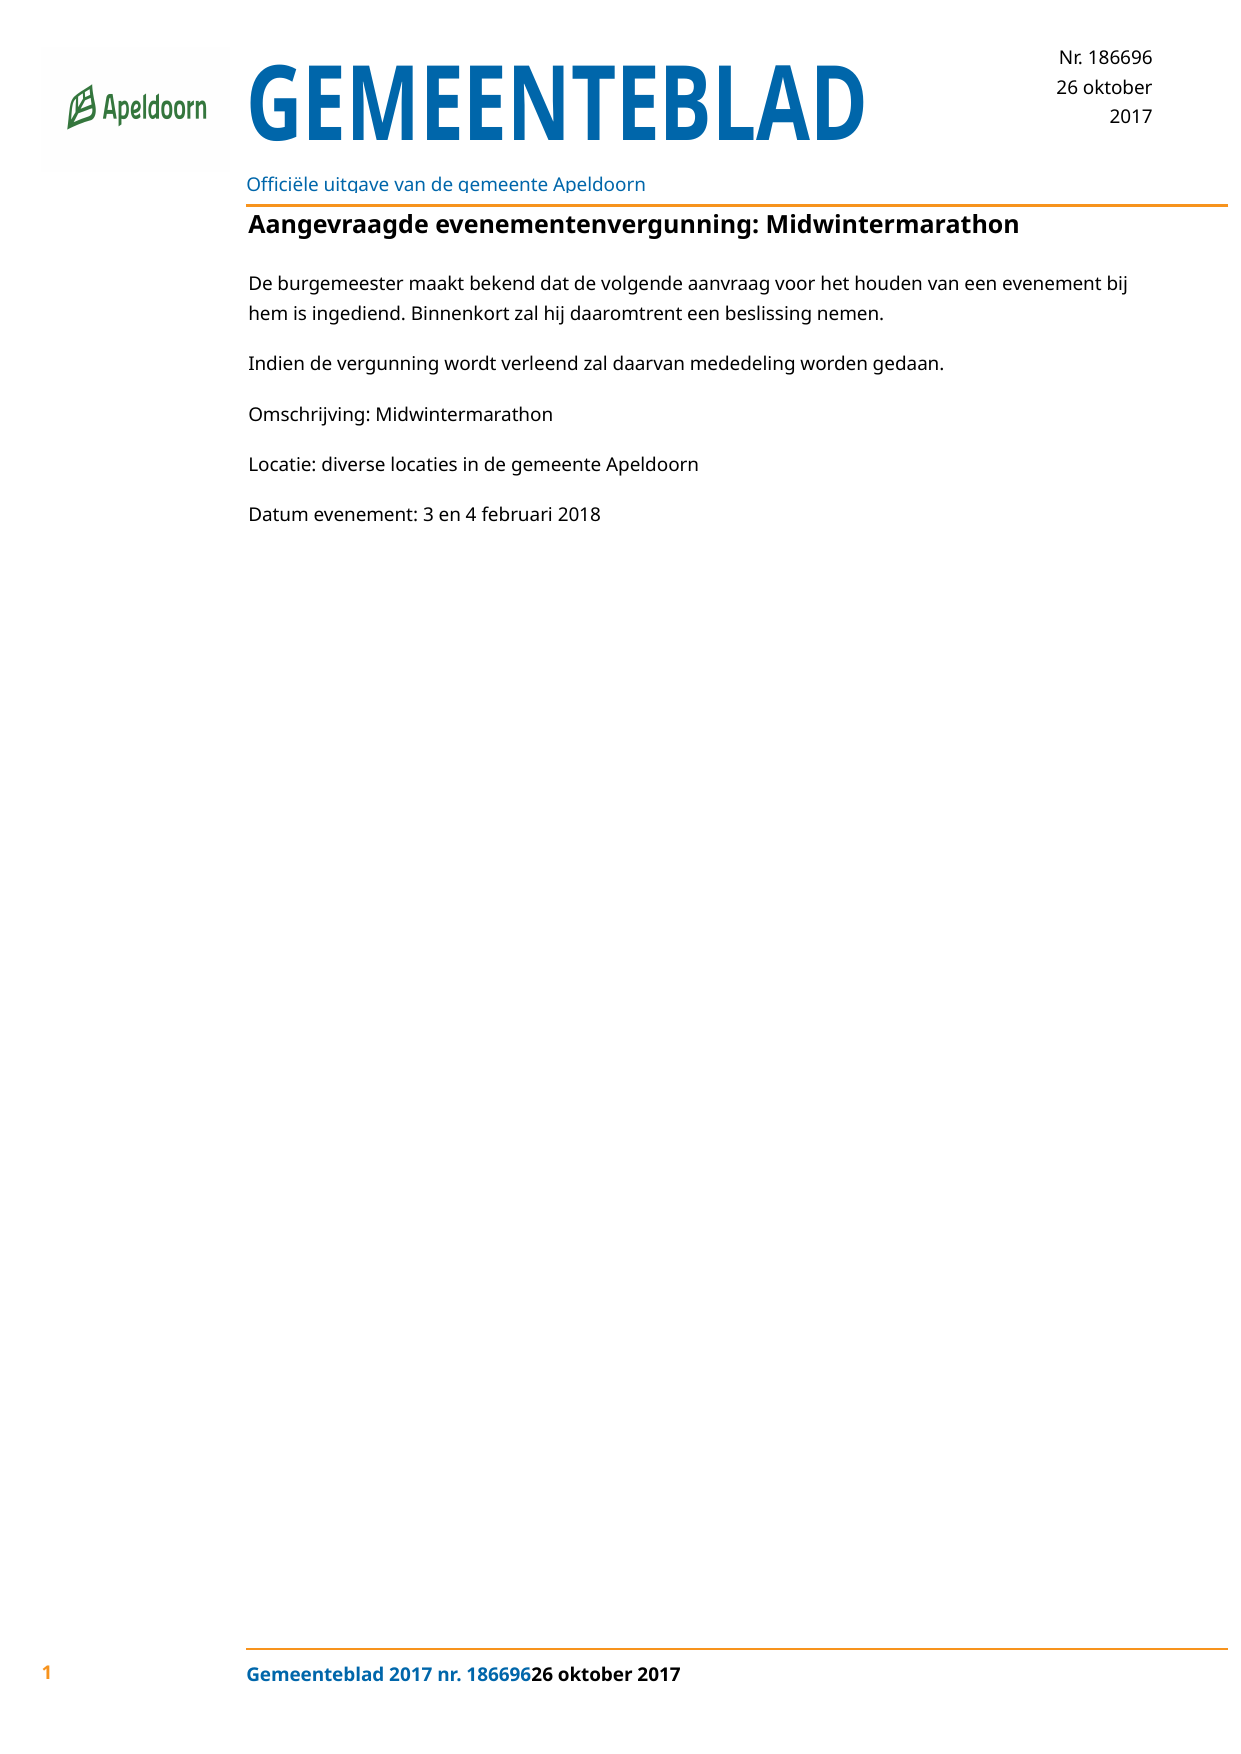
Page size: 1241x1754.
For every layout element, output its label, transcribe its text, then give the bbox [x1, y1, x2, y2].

picture [41, 47, 231, 172]
text Indien de vergunning wordt verleend zal daarvan mededeling worden gedaan. [248, 350, 1152, 376]
text Locatie: diverse locaties in de gemeente Apeldoorn [248, 451, 1152, 477]
text Aangevraagde evenementenvergunning: Midwintermarathon [248, 207, 1152, 241]
text De burgemeester maakt bekend dat de volgende aanvraag voor het houden van een evenement bij hem is ingediend. Binnenkort zal hij daaromtrent een beslissing nemen. [248, 270, 1152, 326]
text Datum evenement: 3 en 4 februari 2018 [248, 502, 1152, 527]
text Omschrijving: Midwintermarathon [248, 401, 1152, 426]
